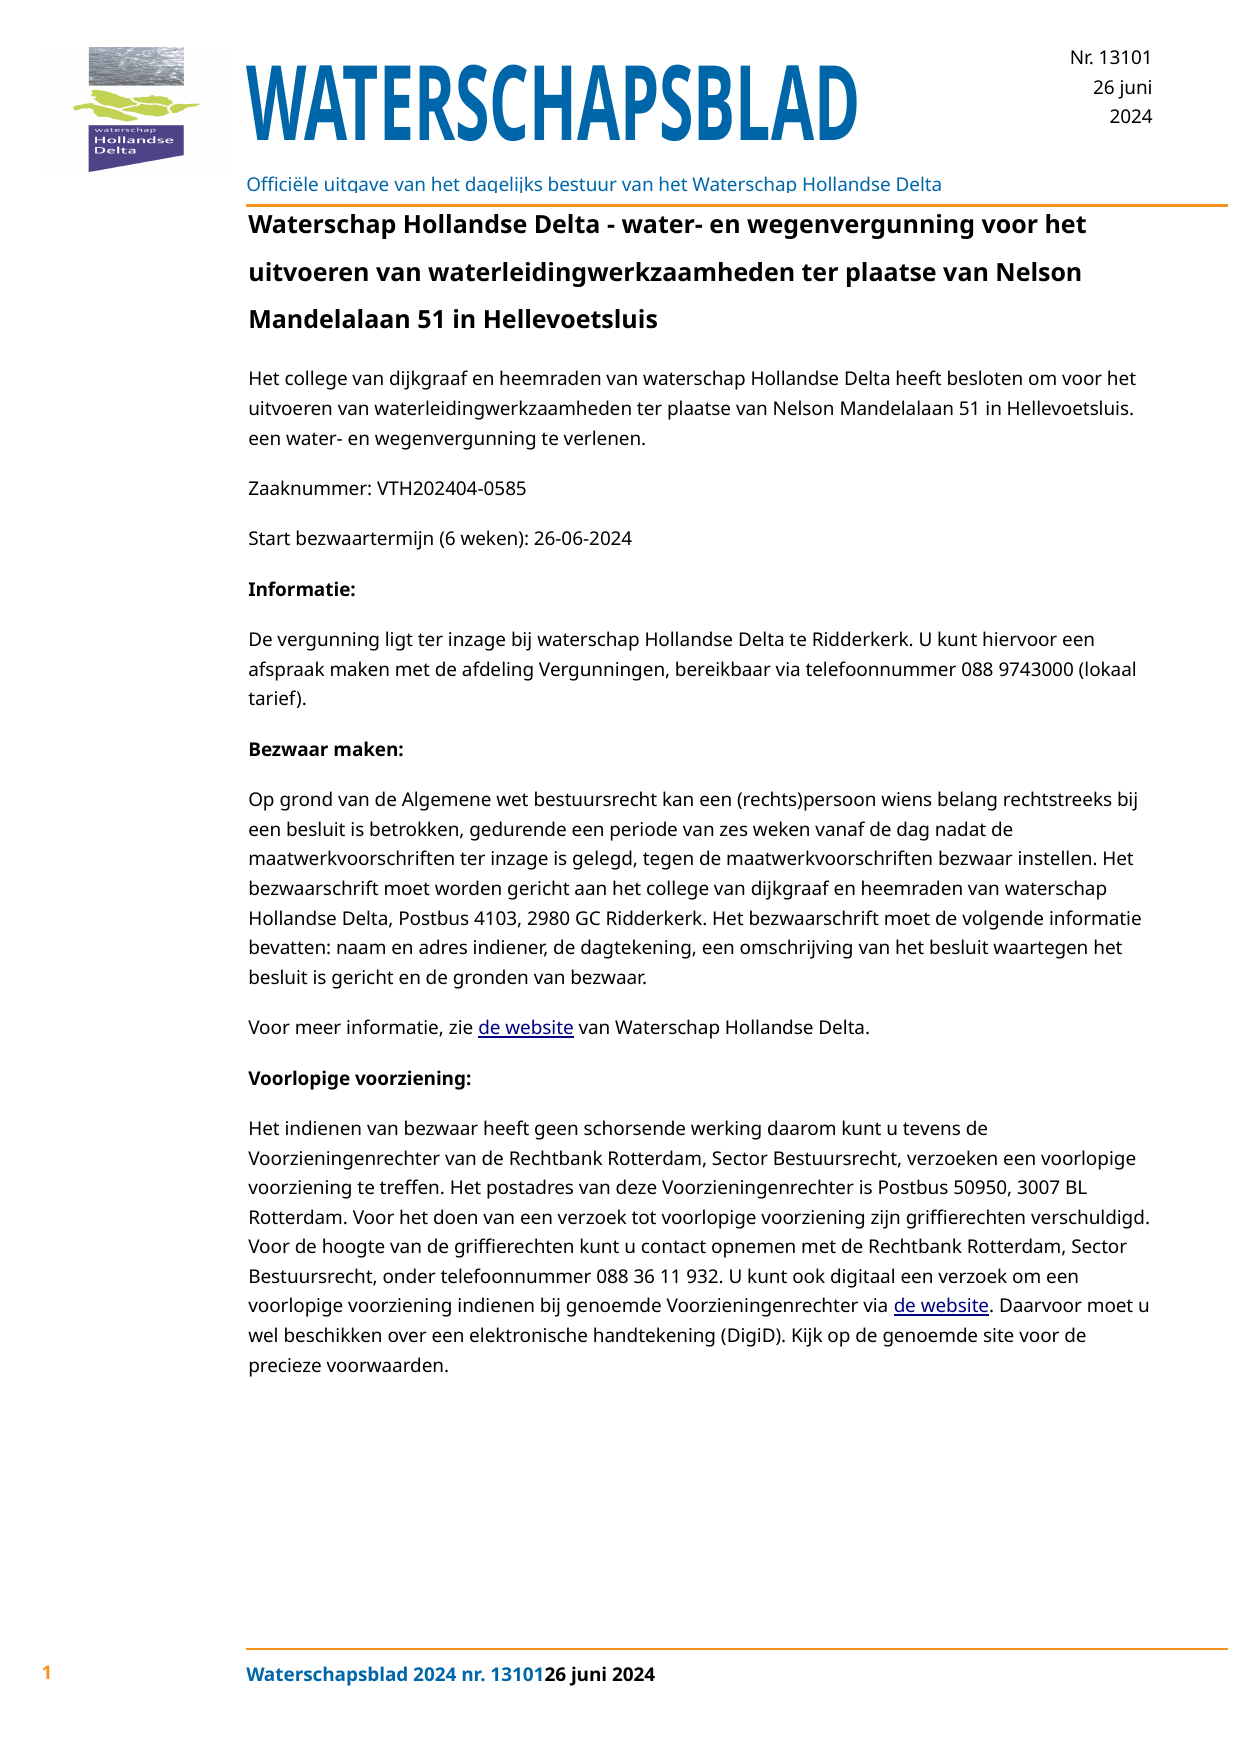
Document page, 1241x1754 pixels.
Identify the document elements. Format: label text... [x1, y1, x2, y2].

text Voorlopige voorziening: [248, 1065, 1152, 1090]
text Informatie: [248, 576, 1152, 602]
text Op grond van de Algemene wet bestuursrecht kan een (rechts)persoon wiens belang rechtstreeks bij een besluit is betrokken, gedurende een periode van zes weken vanaf de dag nadat de maatwerkvoorschriften ter inzage is gelegd, tegen de maatwerkvoorschriften bezwaar instellen. Het bezwaarschrift moet worden gericht aan het college van dijkgraaf en heemraden van waterschap Hollandse Delta, Postbus 4103, 2980 GC Ridderkerk. Het bezwaarschrift moet de volgende informatie bevatten: naam en adres indiener, de dagtekening, een omschrijving van het besluit waartegen het besluit is gericht en de gronden van bezwaar. [248, 786, 1152, 989]
text De vergunning ligt ter inzage bij waterschap Hollandse Delta te Ridderkerk. U kunt hiervoor een afspraak maken met de afdeling Vergunningen, bereikbaar via telefoonnummer 088 9743000 (lokaal tarief). [248, 626, 1152, 711]
text Bezwaar maken: [248, 736, 1152, 762]
text Het college van dijkgraaf en heemraden van waterschap Hollandse Delta heeft besloten om voor het uitvoeren van waterleidingwerkzaamheden ter plaatse van Nelson Mandelalaan 51 in Hellevoetsluis. een water- en wegenvergunning te verlenen. [248, 366, 1152, 450]
text Het indienen van bezwaar heeft geen schorsende werking daarom kunt u tevens de Voorzieningenrechter van de Rechtbank Rotterdam, Sector Bestuursrecht, verzoeken een voorlopige voorziening te treffen. Het postadres van deze Voorzieningenrechter is Postbus 50950, 3007 BL Rotterdam. Voor het doen van een verzoek tot voorlopige voorziening zijn griffierechten verschuldigd. Voor de hoogte van de griffierechten kunt u contact opnemen met de Rechtbank Rotterdam, Sector Bestuursrecht, onder telefoonnummer 088 36 11 932. U kunt ook digitaal een verzoek om een voorlopige voorziening indienen bij genoemde Voorzieningenrechter via de website. Daarvoor moet u wel beschikken over een elektronische handtekening (DigiD). Kijk op de genoemde site voor de precieze voorwaarden. [248, 1115, 1152, 1377]
text Waterschap Hollandse Delta - water- en wegenvergunning voor het uitvoeren van waterleidingwerkzaamheden ter plaatse van Nelson Mandelalaan 51 in Hellevoetsluis [248, 207, 1152, 336]
text Voor meer informatie, zie de website van Waterschap Hollandse Delta. [248, 1014, 1152, 1040]
text Start bezwaartermijn (6 weken): 26-06-2024 [248, 526, 1152, 551]
picture [41, 47, 231, 172]
text Zaaknummer: VTH202404-0585 [248, 475, 1152, 501]
